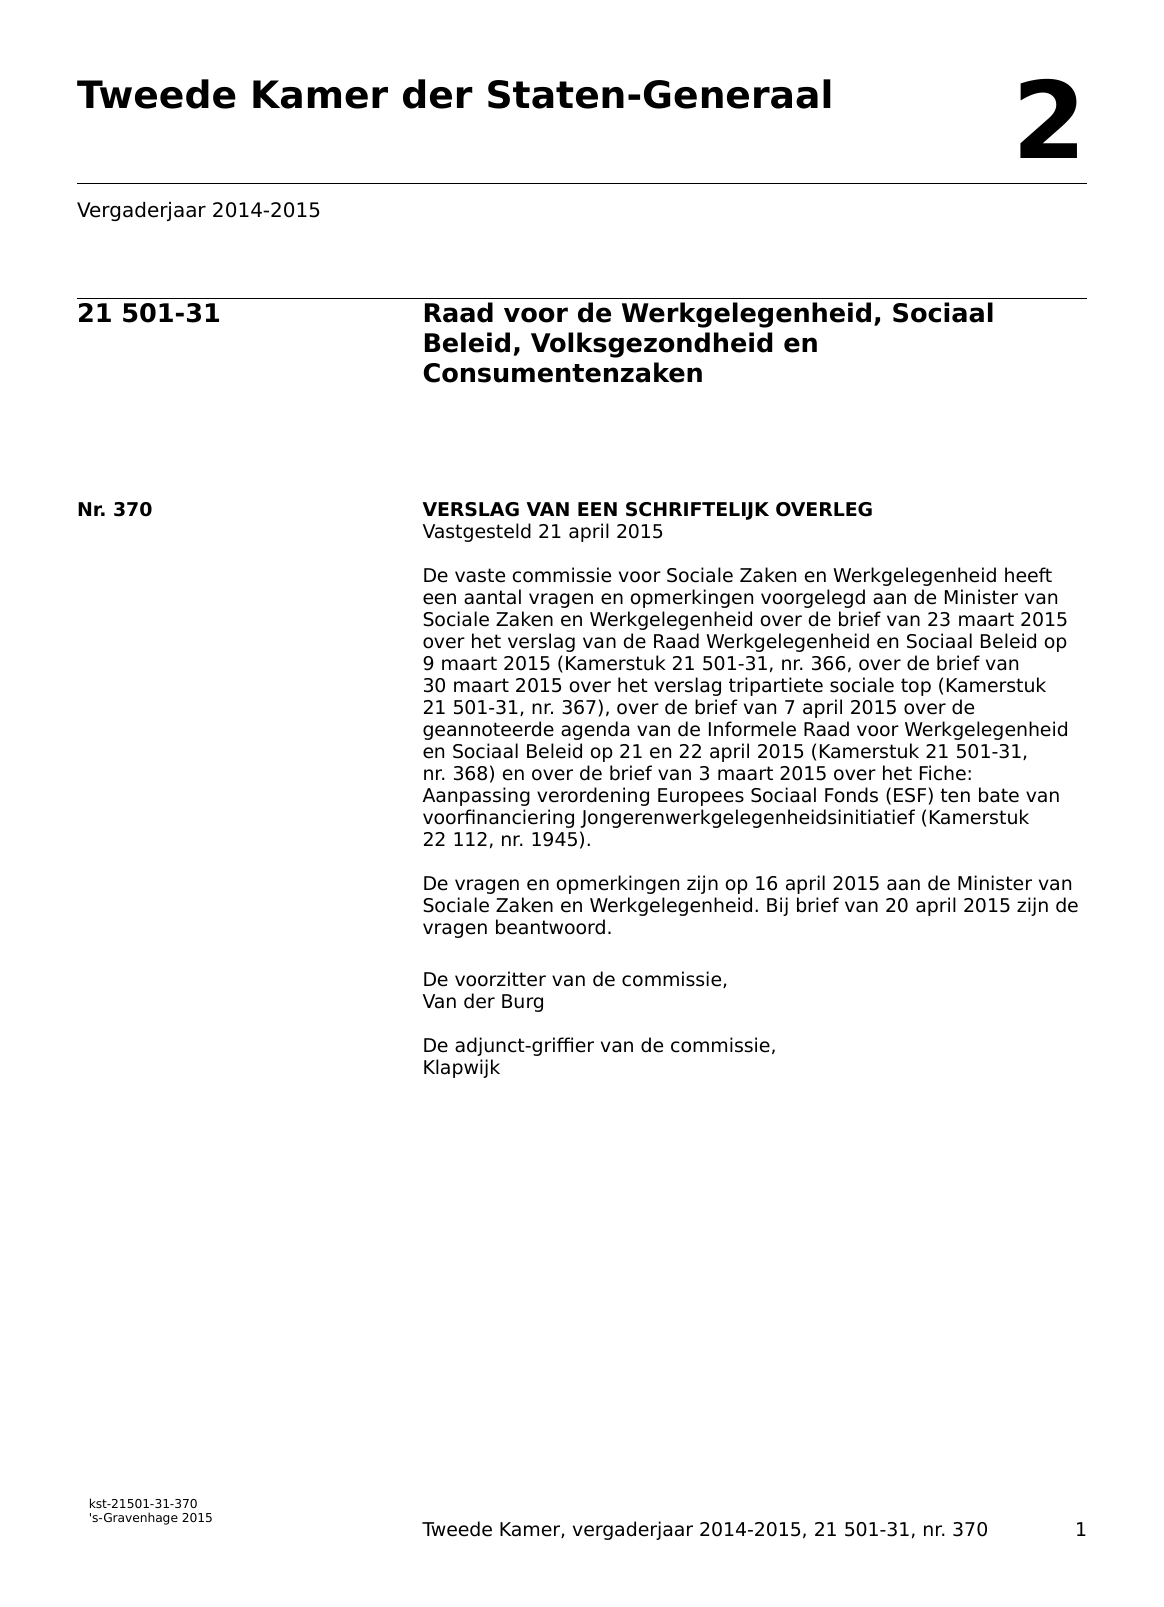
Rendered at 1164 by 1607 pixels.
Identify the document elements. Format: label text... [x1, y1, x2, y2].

text Vastgesteld 21 april 2015 [422, 521, 1087, 543]
text De voorzitter van de commissie, Van der Burg [422, 969, 1087, 1013]
subtitle 21 501-31 Raad voor de Werkgelegenheid, Sociaal Beleid, Volksgezondheid en Consumentenzaken [77, 299, 1087, 388]
text kst-21501-31-370 [88, 1497, 323, 1511]
text De vaste commissie voor Sociale Zaken en Werkgelegenheid heeft een aantal vragen en opmerkingen voorgelegd aan de Minister van Sociale Zaken en Werkgelegenheid over de brief van 23 maart 2015 over het verslag van de Raad Werkgelegenheid en Sociaal Beleid op 9 maart 2015 (Kamerstuk 21 501-31, nr. 366, over de brief van 30 maart 2015 over het verslag tripartiete sociale top (Kamerstuk 21 501-31, nr. 367), over de brief van 7 april 2015 over de geannoteerde agenda van de Informele Raad voor Werkgelegenheid en Sociaal Beleid op 21 en 22 april 2015 (Kamerstuk 21 501-31, nr. 368) en over de brief van 3 maart 2015 over het Fiche: Aanpassing verordening Europees Sociaal Fonds (ESF) ten bate van voorfinanciering Jongerenwerkgelegenheidsinitiatief (Kamerstuk 22 112, nr. 1945). [422, 565, 1087, 851]
subtitle Nr. 370 VERSLAG VAN EEN SCHRIFTELIJK OVERLEG [77, 499, 1087, 521]
text De adjunct-griffier van de commissie, Klapwijk [422, 1035, 1087, 1079]
table_header 2 [886, 59, 1087, 183]
table_header Tweede Kamer der Staten-Generaal [77, 59, 886, 183]
text 's-Gravenhage 2015 [88, 1511, 323, 1525]
table_cell Vergaderjaar 2014-2015 [77, 184, 1087, 298]
text De vragen en opmerkingen zijn op 16 april 2015 aan de Minister van Sociale Zaken en Werkgelegenheid. Bij brief van 20 april 2015 zijn de vragen beantwoord. [422, 873, 1087, 939]
